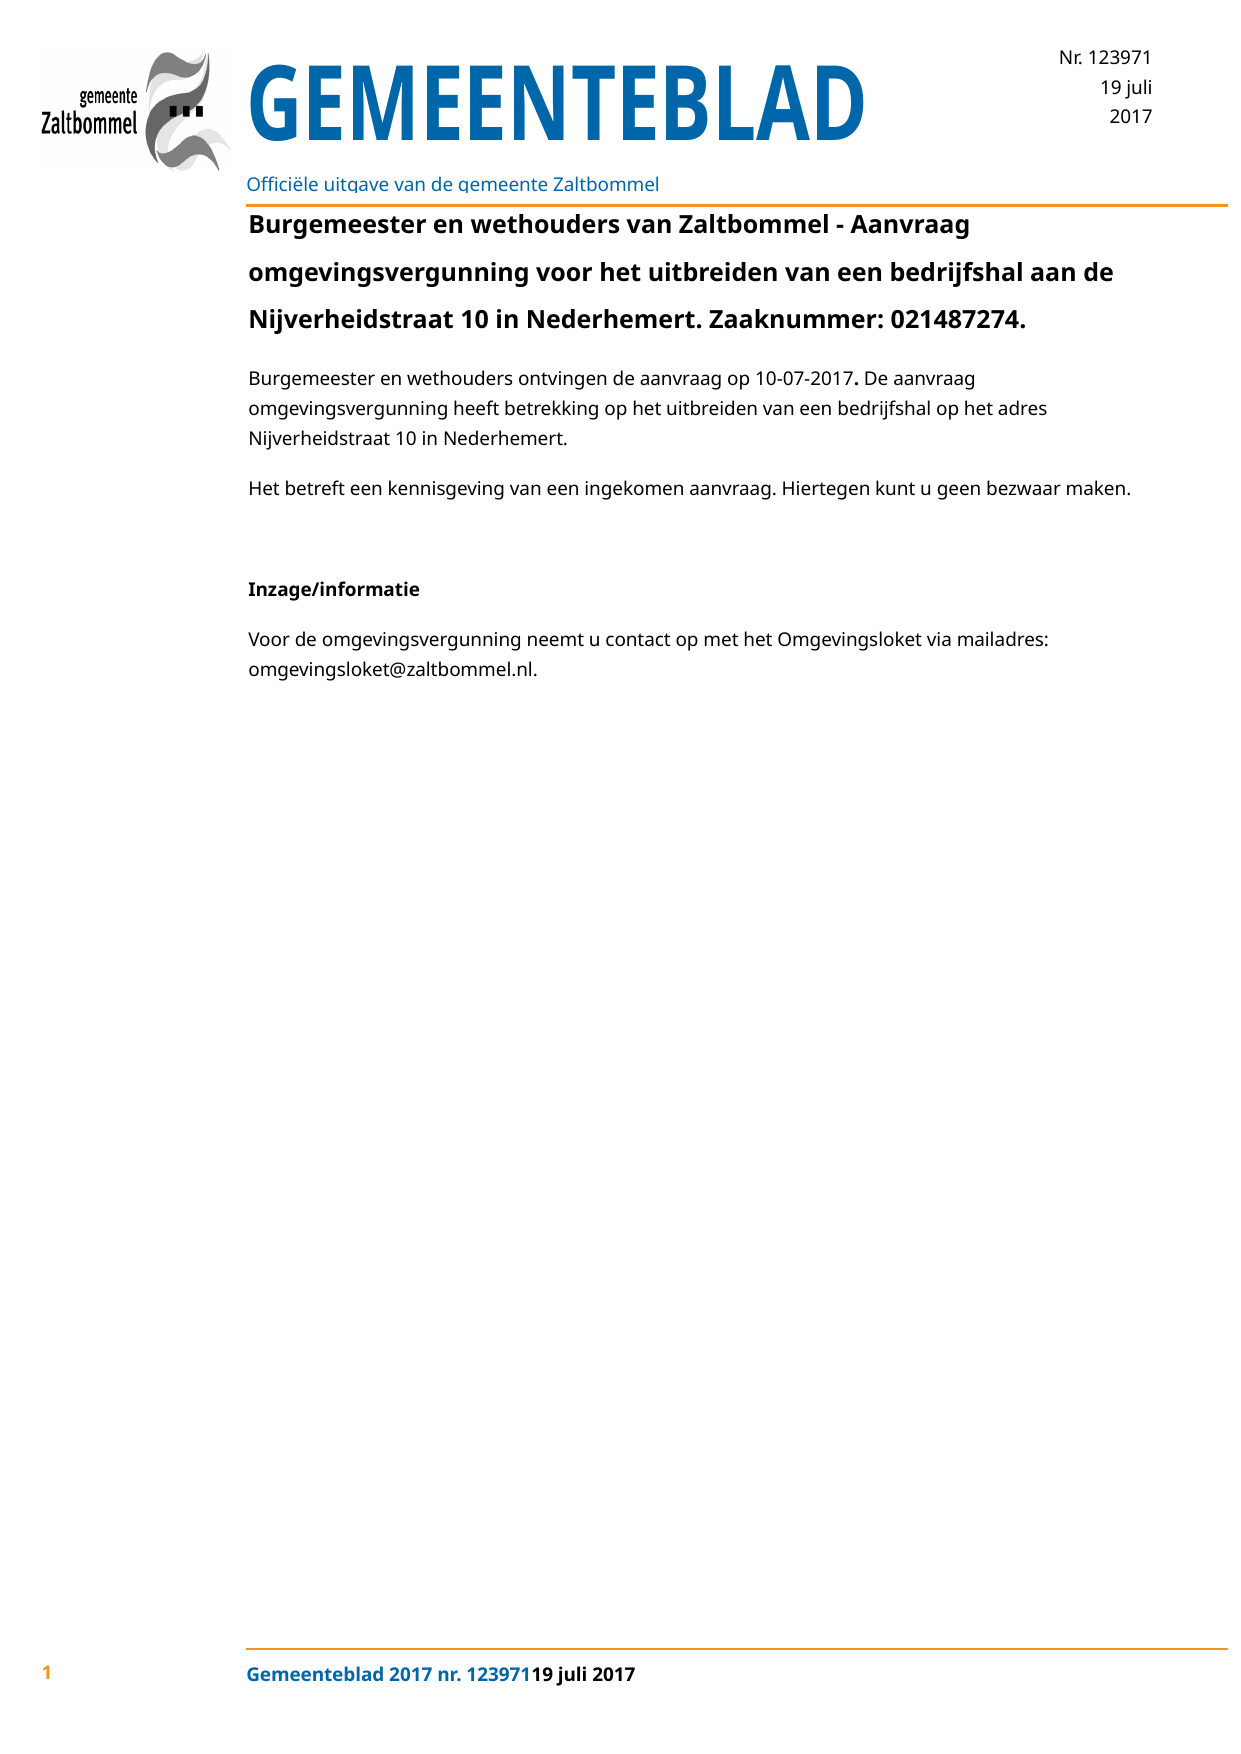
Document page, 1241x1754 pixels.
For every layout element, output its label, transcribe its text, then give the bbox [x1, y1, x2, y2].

text Voor de omgevingsvergunning neemt u contact op met het Omgevingsloket via mailadres: omgevingsloket@zaltbommel.nl. [248, 626, 1152, 682]
text Burgemeester en wethouders van Zaltbommel - Aanvraag omgevingsvergunning voor het uitbreiden van een bedrijfshal aan de Nijverheidstraat 10 in Nederhemert. Zaaknummer: 021487274. [248, 207, 1152, 336]
text Burgemeester en wethouders ontvingen de aanvraag op 10-07-2017. De aanvraag omgevingsvergunning heeft betrekking op het uitbreiden van een bedrijfshal op het adres Nijverheidstraat 10 in Nederhemert. [248, 366, 1152, 450]
text Het betreft een kennisgeving van een ingekomen aanvraag. Hiertegen kunt u geen bezwaar maken. [248, 475, 1152, 501]
text Inzage/informatie [248, 576, 1152, 602]
picture [41, 47, 231, 172]
